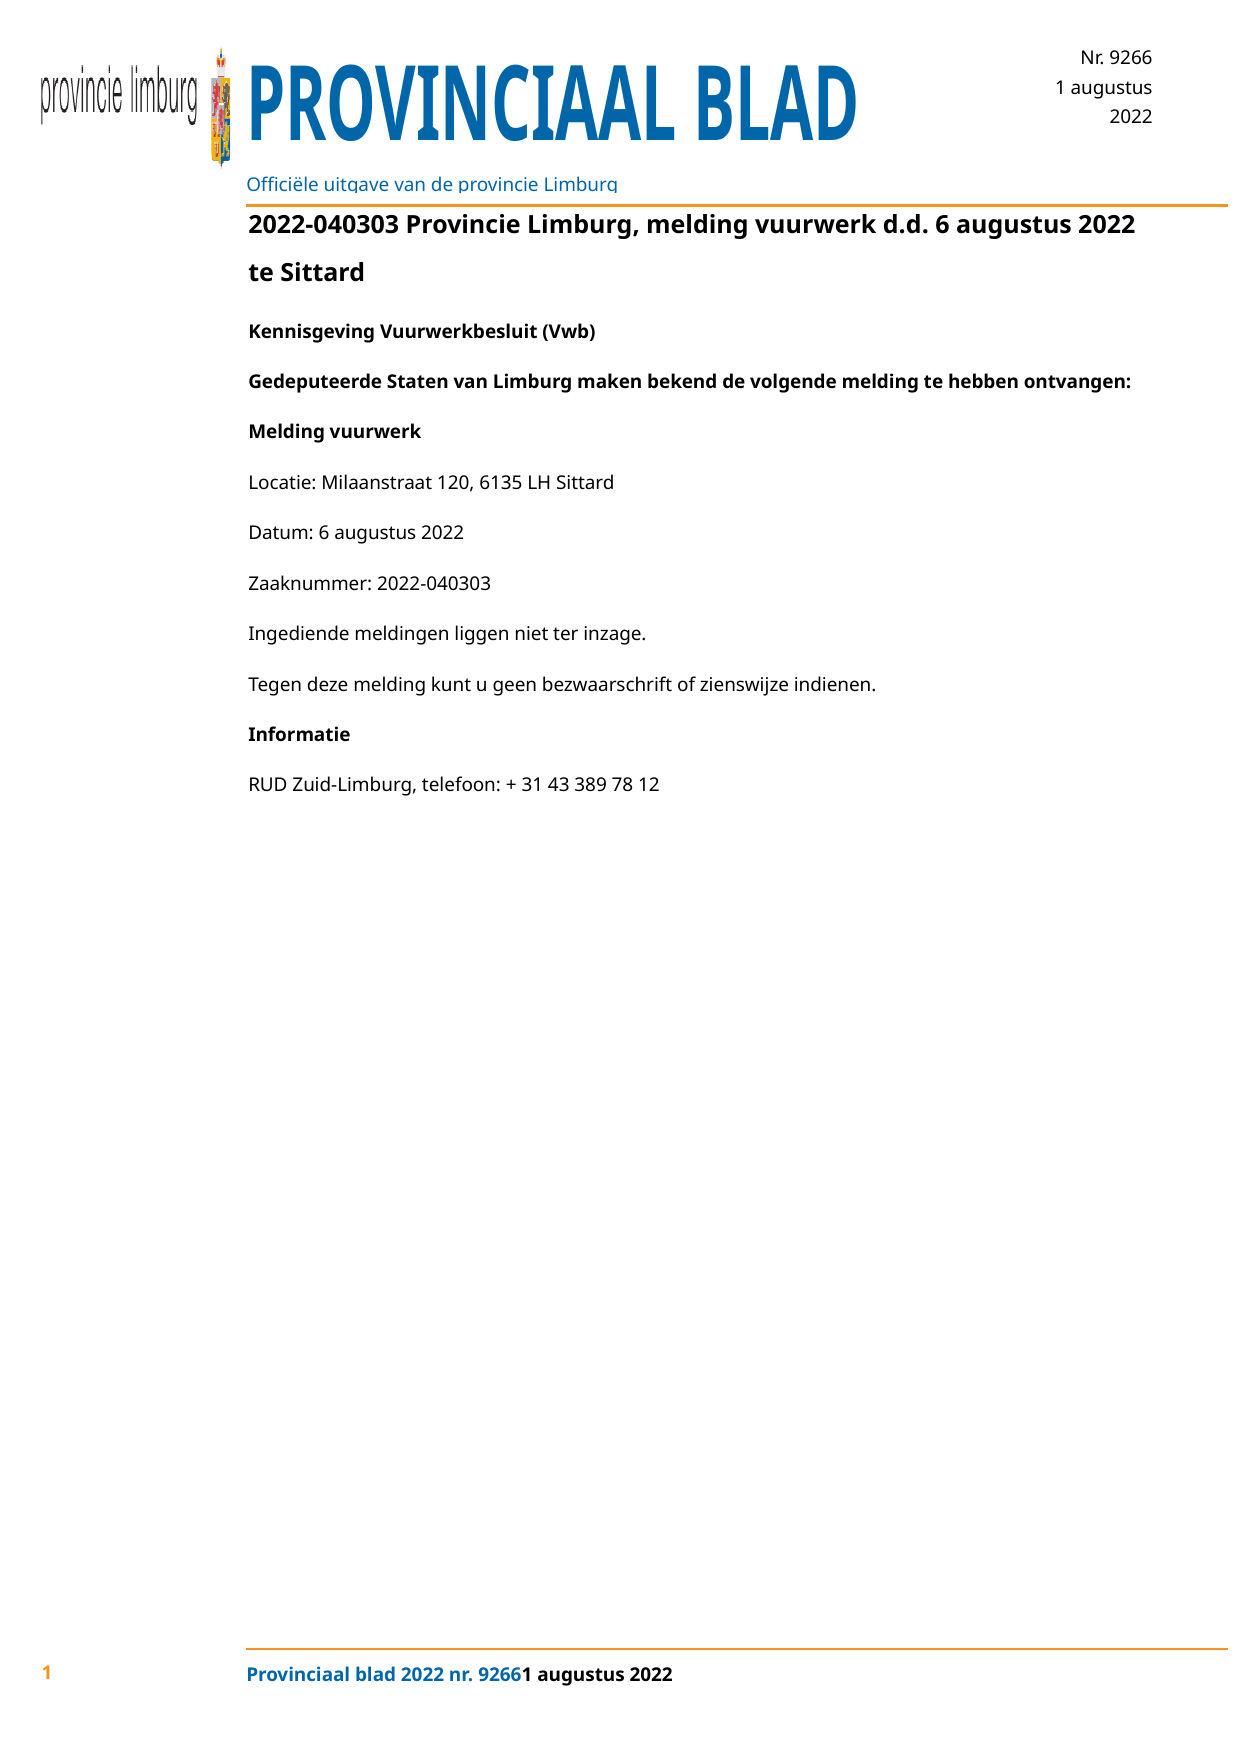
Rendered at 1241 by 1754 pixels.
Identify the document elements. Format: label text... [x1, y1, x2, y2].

text Gedeputeerde Staten van Limburg maken bekend de volgende melding te hebben ontvangen: [248, 368, 1152, 394]
text Ingediende meldingen liggen niet ter inzage. [248, 620, 1152, 646]
text Informatie [248, 721, 1152, 747]
text 2022-040303 Provincie Limburg, melding vuurwerk d.d. 6 augustus 2022 te Sittard [248, 207, 1152, 288]
text Zaaknummer: 2022-040303 [248, 570, 1152, 596]
text Datum: 6 augustus 2022 [248, 519, 1152, 545]
text Tegen deze melding kunt u geen bezwaarschrift of zienswijze indienen. [248, 671, 1152, 697]
text RUD Zuid-Limburg, telefoon: + 31 43 389 78 12 [248, 772, 1152, 797]
text Locatie: Milaanstraat 120, 6135 LH Sittard [248, 469, 1152, 495]
text Melding vuurwerk [248, 419, 1152, 444]
text Kennisgeving Vuurwerkbesluit (Vwb) [248, 318, 1152, 344]
picture [41, 47, 231, 172]
